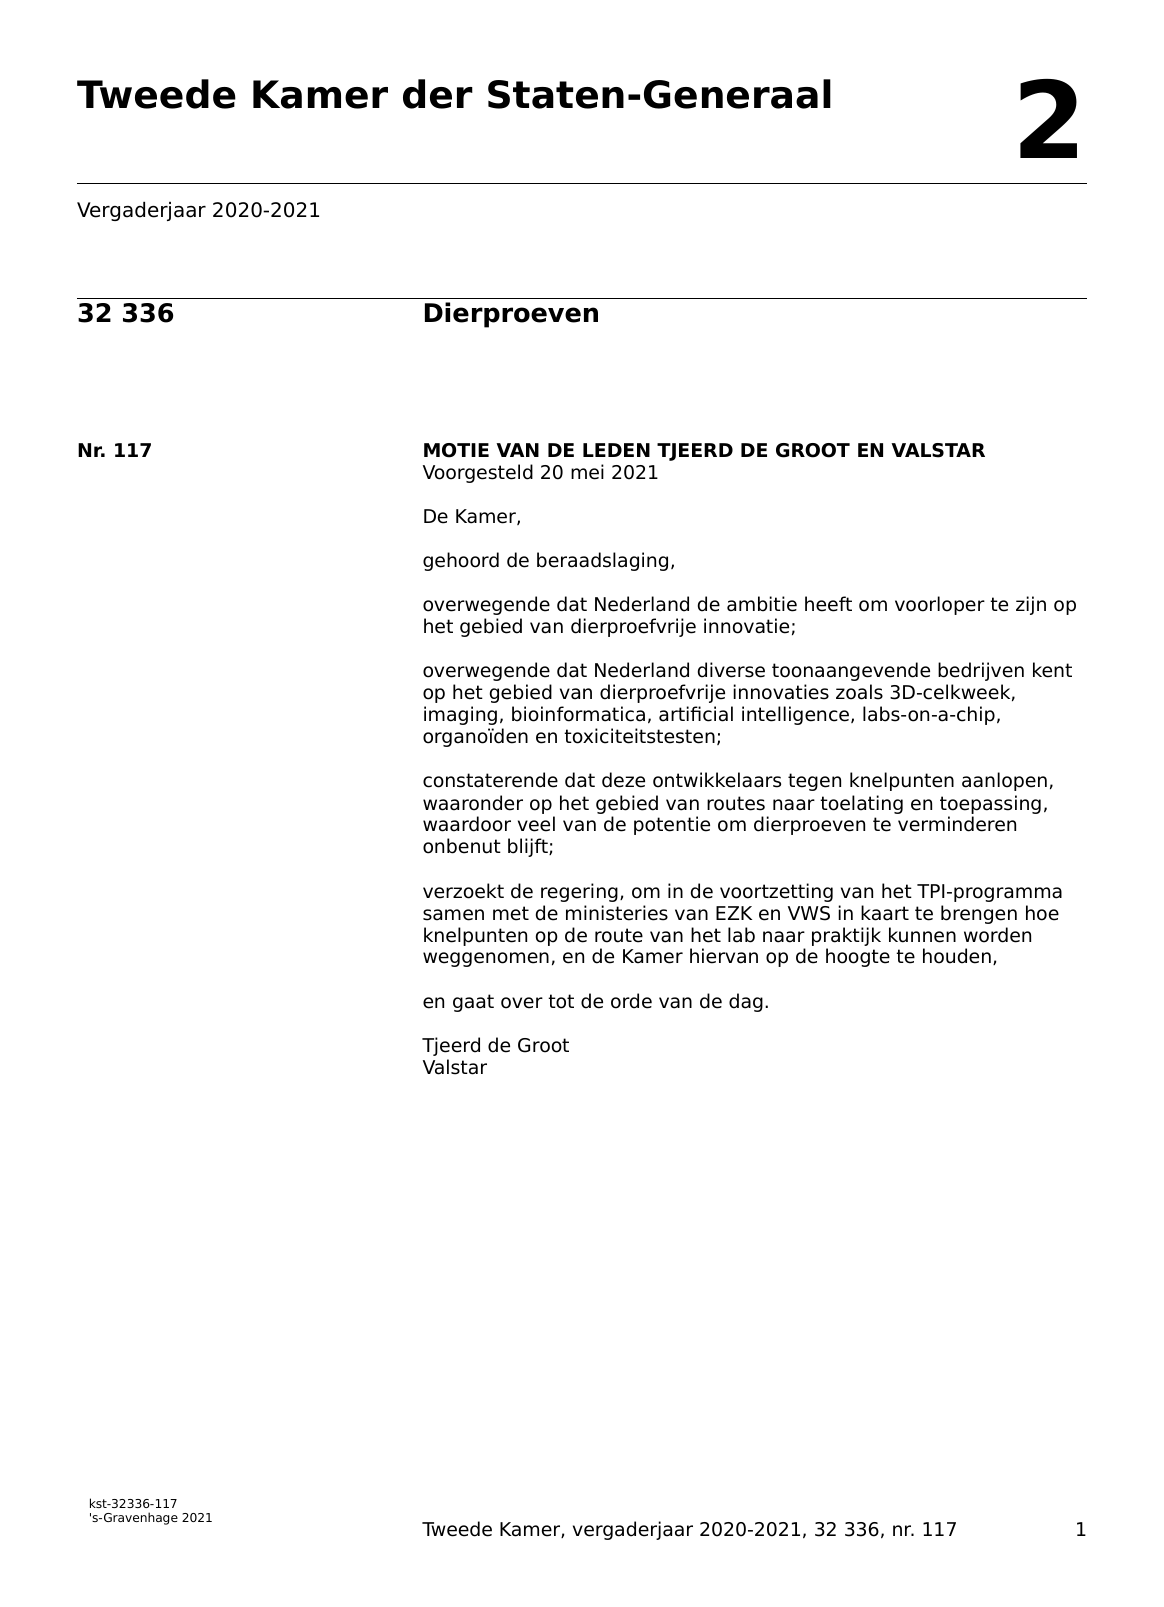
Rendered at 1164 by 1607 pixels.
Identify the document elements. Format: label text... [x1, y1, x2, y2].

text Tjeerd de Groot [422, 1035, 1087, 1057]
text De Kamer, [422, 506, 1087, 528]
table_header 2 [886, 59, 1087, 183]
text overwegende dat Nederland de ambitie heeft om voorloper te zijn op het gebied van dierproefvrije innovatie; [422, 594, 1087, 638]
subtitle 32 336 Dierproeven [77, 299, 1087, 329]
text constaterende dat deze ontwikkelaars tegen knelpunten aanlopen, waaronder op het gebied van routes naar toelating en toepassing, waardoor veel van de potentie om dierproeven te verminderen onbenut blijft; [422, 770, 1087, 858]
text overwegende dat Nederland diverse toonaangevende bedrijven kent op het gebied van dierproefvrije innovaties zoals 3D-celkweek, imaging, bioinformatica, artificial intelligence, labs-on-a-chip, organoïden en toxiciteitstesten; [422, 660, 1087, 748]
text verzoekt de regering, om in de voortzetting van het TPI-programma samen met de ministeries van EZK en VWS in kaart te brengen hoe knelpunten op de route van het lab naar praktijk kunnen worden weggenomen, en de Kamer hiervan op de hoogte te houden, [422, 881, 1087, 968]
text 's-Gravenhage 2021 [88, 1511, 323, 1525]
text Valstar [422, 1057, 1087, 1079]
table_header Tweede Kamer der Staten-Generaal [77, 59, 886, 183]
text Voorgesteld 20 mei 2021 [422, 462, 1087, 484]
text gehoord de beraadslaging, [422, 550, 1087, 572]
text en gaat over tot de orde van de dag. [422, 991, 1087, 1013]
text kst-32336-117 [88, 1497, 323, 1511]
subtitle Nr. 117 MOTIE VAN DE LEDEN TJEERD DE GROOT EN VALSTAR [77, 440, 1087, 462]
table_cell Vergaderjaar 2020-2021 [77, 184, 1087, 298]
